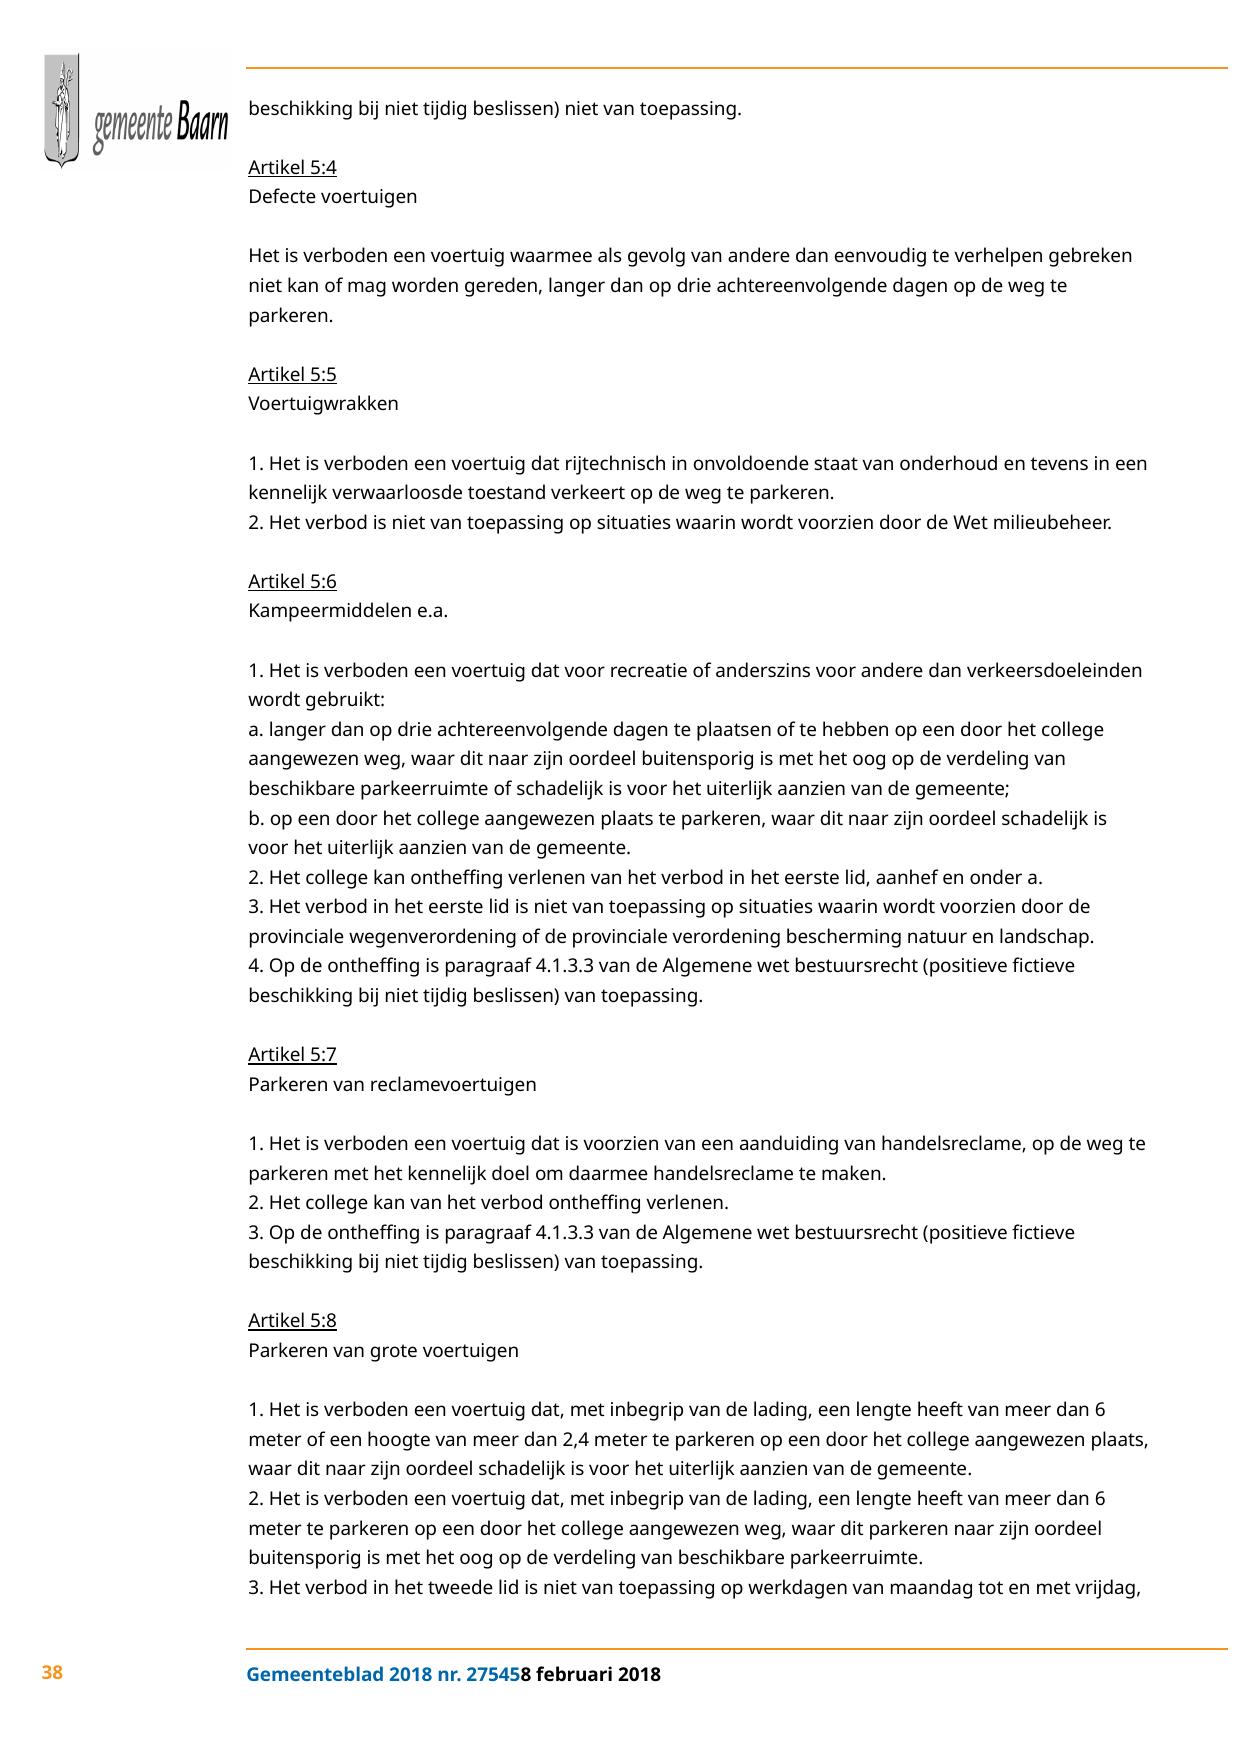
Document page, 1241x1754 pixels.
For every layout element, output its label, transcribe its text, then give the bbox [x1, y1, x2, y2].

text 4. Op de ontheffing is paragraaf 4.1.3.3 van de Algemene wet bestuursrecht (positieve fictieve beschikking bij niet tijdig beslissen) van toepassing. [248, 953, 1152, 1008]
text Artikel 5:5 [248, 361, 1152, 387]
text Artikel 5:4 [248, 154, 1152, 180]
text Artikel 5:6 [248, 568, 1152, 594]
text Defecte voertuigen [248, 183, 1152, 209]
text 1. Het is verboden een voertuig dat is voorzien van een aanduiding van handelsreclame, op de weg te parkeren met het kennelijk doel om daarmee handelsreclame te maken. [248, 1130, 1152, 1186]
text Het is verboden een voertuig waarmee als gevolg van andere dan eenvoudig te verhelpen gebreken niet kan of mag worden gereden, langer dan op drie achtereenvolgende dagen op de weg te parkeren. [248, 243, 1152, 328]
text 3. Het verbod in het tweede lid is niet van toepassing op werkdagen van maandag tot en met vrijdag, [248, 1574, 1152, 1600]
text 3. Het verbod in het eerste lid is niet van toepassing op situaties waarin wordt voorzien door de provinciale wegenverordening of de provinciale verordening bescherming natuur en landschap. [248, 893, 1152, 949]
text 1. Het is verboden een voertuig dat rijtechnisch in onvoldoende staat van onderhoud en tevens in een kennelijk verwaarloosde toestand verkeert op de weg te parkeren. [248, 450, 1152, 505]
text a. langer dan op drie achtereenvolgende dagen te plaatsen of te hebben op een door het college aangewezen weg, waar dit naar zijn oordeel buitensporig is met het oog op de verdeling van beschikbare parkeerruimte of schadelijk is voor het uiterlijk aanzien van de gemeente; [248, 716, 1152, 801]
text Parkeren van reclamevoertuigen [248, 1071, 1152, 1097]
text 1. Het is verboden een voertuig dat, met inbegrip van de lading, een lengte heeft van meer dan 6 meter of een hoogte van meer dan 2,4 meter te parkeren op een door het college aangewezen plaats, waar dit naar zijn oordeel schadelijk is voor het uiterlijk aanzien van de gemeente. [248, 1396, 1152, 1481]
text Parkeren van grote voertuigen [248, 1337, 1152, 1363]
text 2. Het verbod is niet van toepassing op situaties waarin wordt voorzien door de Wet milieubeheer. [248, 509, 1152, 535]
text Artikel 5:8 [248, 1308, 1152, 1333]
text Artikel 5:7 [248, 1041, 1152, 1067]
text Voertuigwrakken [248, 391, 1152, 416]
text Kampeermiddelen e.a. [248, 598, 1152, 623]
text beschikking bij niet tijdig beslissen) niet van toepassing. [248, 95, 1152, 121]
text 1. Het is verboden een voertuig dat voor recreatie of anderszins voor andere dan verkeersdoeleinden wordt gebruikt: [248, 657, 1152, 712]
text b. op een door het college aangewezen plaats te parkeren, waar dit naar zijn oordeel schadelijk is voor het uiterlijk aanzien van de gemeente. [248, 805, 1152, 860]
text 2. Het is verboden een voertuig dat, met inbegrip van de lading, een lengte heeft van meer dan 6 meter te parkeren op een door het college aangewezen weg, waar dit parkeren naar zijn oordeel buitensporig is met het oog op de verdeling van beschikbare parkeerruimte. [248, 1485, 1152, 1570]
picture [41, 47, 231, 172]
text 2. Het college kan ontheffing verlenen van het verbod in het eerste lid, aanhef en onder a. [248, 864, 1152, 890]
text 3. Op de ontheffing is paragraaf 4.1.3.3 van de Algemene wet bestuursrecht (positieve fictieve beschikking bij niet tijdig beslissen) van toepassing. [248, 1219, 1152, 1274]
text 2. Het college kan van het verbod ontheffing verlenen. [248, 1189, 1152, 1215]
